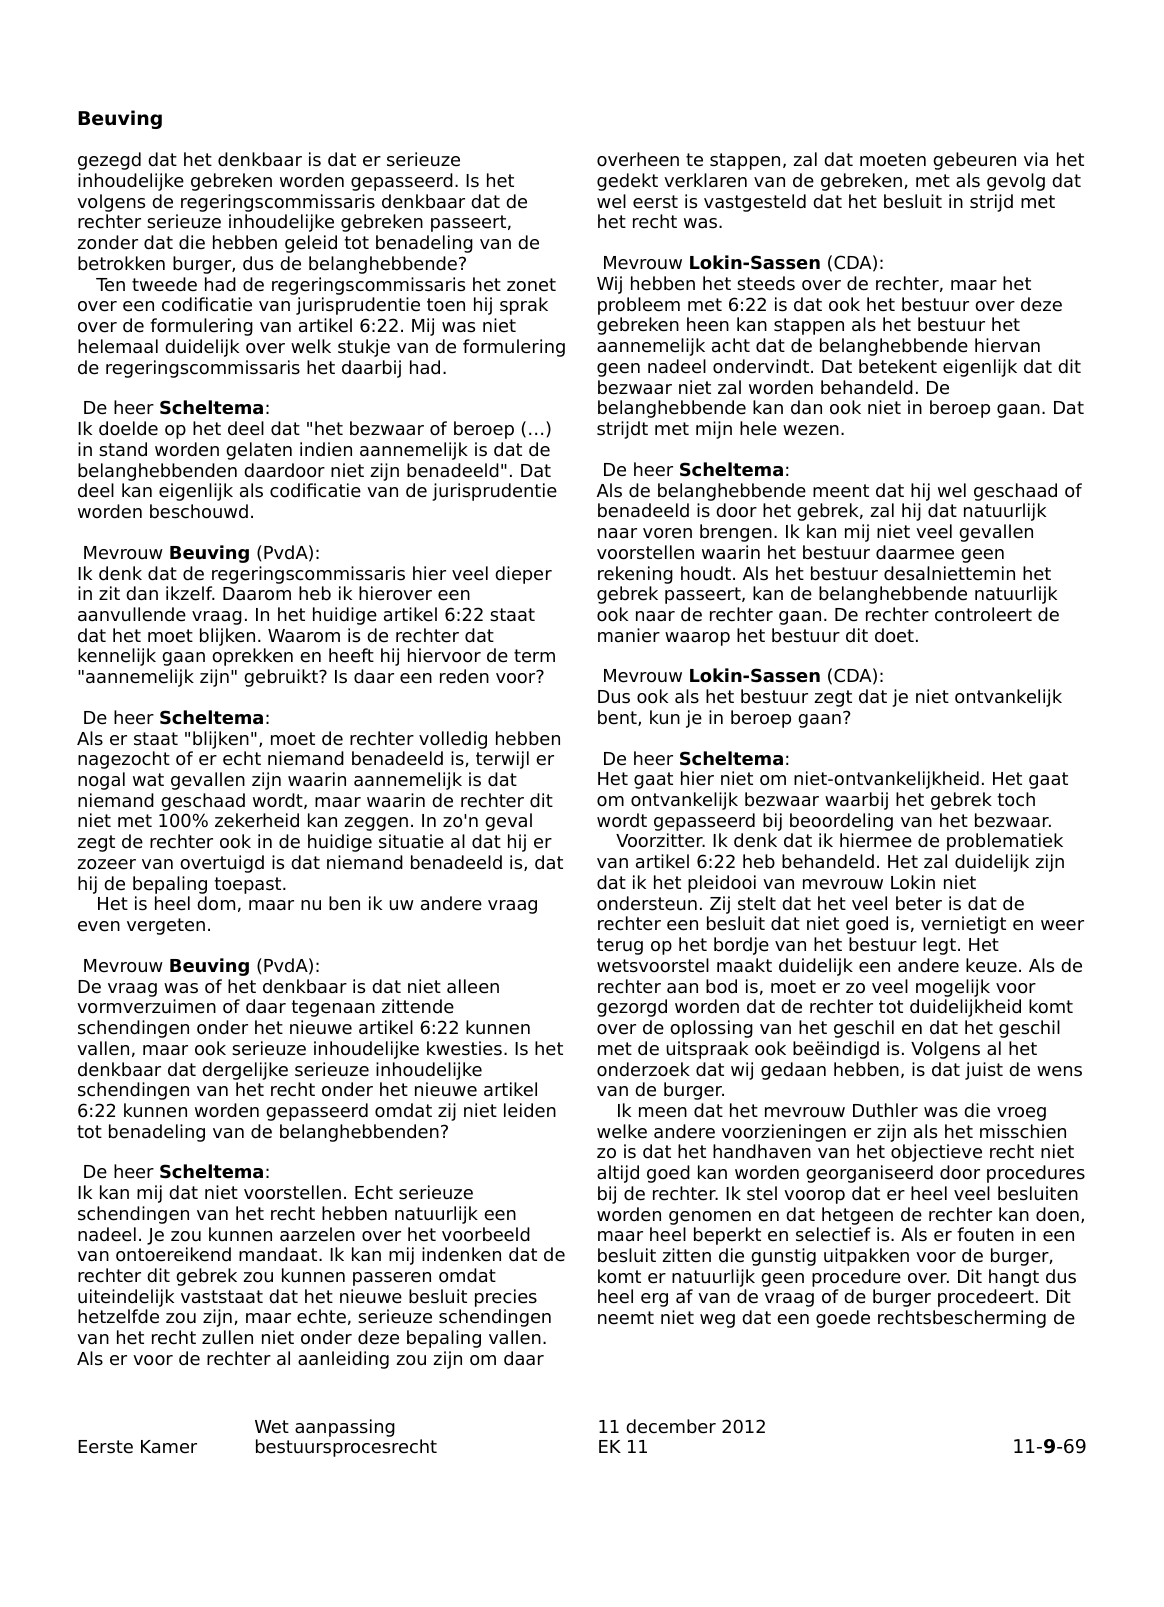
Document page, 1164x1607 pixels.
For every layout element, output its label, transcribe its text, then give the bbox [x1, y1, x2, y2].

text Ten tweede had de regeringscommissaris het zonet over een codificatie van jurisprudentie toen hij sprak over de formulering van artikel 6:22. Mij was niet helemaal duidelijk over welk stukje van de formulering de regeringscommissaris het daarbij had. [77, 274, 567, 378]
text Ik denk dat de regeringscommissaris hier veel dieper in zit dan ikzelf. Daarom heb ik hierover een aanvullende vraag. In het huidige artikel 6:22 staat dat het moet blijken. Waarom is de rechter dat kennelijk gaan oprekken en heeft hij hiervoor de term "aannemelijk zijn" gebruikt? Is daar een reden voor? [77, 563, 567, 688]
text Mevrouw Beuving (PvdA): [77, 543, 567, 563]
text Wij hebben het steeds over de rechter, maar het probleem met 6:22 is dat ook het bestuur over deze gebreken heen kan stappen als het bestuur het aannemelijk acht dat de belanghebbende hiervan geen nadeel ondervindt. Dat betekent eigenlijk dat dit bezwaar niet zal worden behandeld. De belanghebbende kan dan ook niet in beroep gaan. Dat strijdt met mijn hele wezen. [596, 274, 1087, 440]
text gezegd dat het denkbaar is dat er serieuze inhoudelijke gebreken worden gepasseerd. Is het volgens de regeringscommissaris denkbaar dat de rechter serieuze inhoudelijke gebreken passeert, zonder dat die hebben geleid tot benadeling van de betrokken burger, dus de belanghebbende? [77, 150, 567, 274]
text Mevrouw Lokin-Sassen (CDA): [596, 666, 1087, 687]
text Mevrouw Lokin-Sassen (CDA): [596, 253, 1087, 274]
text Ik meen dat het mevrouw Duthler was die vroeg welke andere voorzieningen er zijn als het misschien zo is dat het handhaven van het objectieve recht niet altijd goed kan worden georganiseerd door procedures bij de rechter. Ik stel voorop dat er heel veel besluiten worden genomen en dat hetgeen de rechter kan doen, maar heel beperkt en selectief is. Als er fouten in een besluit zitten die gunstig uitpakken voor de burger, komt er natuurlijk geen procedure over. Dit hangt dus heel erg af van de vraag of de burger procedeert. Dit neemt niet weg dat een goede rechtsbescherming de [596, 1101, 1087, 1329]
text De heer Scheltema: [77, 398, 567, 419]
text Het gaat hier niet om niet-ontvankelijkheid. Het gaat om ontvankelijk bezwaar waarbij het gebrek toch wordt gepasseerd bij beoordeling van het bezwaar. [596, 769, 1087, 831]
text Mevrouw Beuving (PvdA): [77, 956, 567, 976]
text Het is heel dom, maar nu ben ik uw andere vraag even vergeten. [77, 894, 567, 936]
text Ik doelde op het deel dat "het bezwaar of beroep (…) in stand worden gelaten indien aannemelijk is dat de belanghebbenden daardoor niet zijn benadeeld". Dat deel kan eigenlijk als codificatie van de jurisprudentie worden beschouwd. [77, 419, 567, 523]
text De heer Scheltema: [77, 1162, 567, 1183]
text Dus ook als het bestuur zegt dat je niet ontvankelijk bent, kun je in beroep gaan? [596, 687, 1087, 728]
text De vraag was of het denkbaar is dat niet alleen vormverzuimen of daar tegenaan zittende schendingen onder het nieuwe artikel 6:22 kunnen vallen, maar ook serieuze inhoudelijke kwesties. Is het denkbaar dat dergelijke serieuze inhoudelijke schendingen van het recht onder het nieuwe artikel 6:22 kunnen worden gepasseerd omdat zij niet leiden tot benadeling van de belanghebbenden? [77, 976, 567, 1142]
text overheen te stappen, zal dat moeten gebeuren via het gedekt verklaren van de gebreken, met als gevolg dat wel eerst is vastgesteld dat het besluit in strijd met het recht was. [596, 150, 1087, 233]
text Als de belanghebbende meent dat hij wel geschaad of benadeeld is door het gebrek, zal hij dat natuurlijk naar voren brengen. Ik kan mij niet veel gevallen voorstellen waarin het bestuur daarmee geen rekening houdt. Als het bestuur desalniettemin het gebrek passeert, kan de belanghebbende natuurlijk ook naar de rechter gaan. De rechter controleert de manier waarop het bestuur dit doet. [596, 480, 1087, 646]
text Ik kan mij dat niet voorstellen. Echt serieuze schendingen van het recht hebben natuurlijk een nadeel. Je zou kunnen aarzelen over het voorbeeld van ontoereikend mandaat. Ik kan mij indenken dat de rechter dit gebrek zou kunnen passeren omdat uiteindelijk vaststaat dat het nieuwe besluit precies hetzelfde zou zijn, maar echte, serieuze schendingen van het recht zullen niet onder deze bepaling vallen. Als er voor de rechter al aanleiding zou zijn om daar [77, 1183, 567, 1369]
text Voorzitter. Ik denk dat ik hiermee de problematiek van artikel 6:22 heb behandeld. Het zal duidelijk zijn dat ik het pleidooi van mevrouw Lokin niet ondersteun. Zij stelt dat het veel beter is dat de rechter een besluit dat niet goed is, vernietigt en weer terug op het bordje van het bestuur legt. Het wetsvoorstel maakt duidelijk een andere keuze. Als de rechter aan bod is, moet er zo veel mogelijk voor gezorgd worden dat de rechter tot duidelijkheid komt over de oplossing van het geschil en dat het geschil met de uitspraak ook beëindigd is. Volgens al het onderzoek dat wij gedaan hebben, is dat juist de wens van de burger. [596, 831, 1087, 1101]
text Als er staat "blijken", moet de rechter volledig hebben nagezocht of er echt niemand benadeeld is, terwijl er nogal wat gevallen zijn waarin aannemelijk is dat niemand geschaad wordt, maar waarin de rechter dit niet met 100% zekerheid kan zeggen. In zo'n geval zegt de rechter ook in de huidige situatie al dat hij er zozeer van overtuigd is dat niemand benadeeld is, dat hij de bepaling toepast. [77, 728, 567, 894]
text De heer Scheltema: [596, 460, 1087, 480]
text De heer Scheltema: [596, 748, 1087, 769]
text De heer Scheltema: [77, 708, 567, 728]
